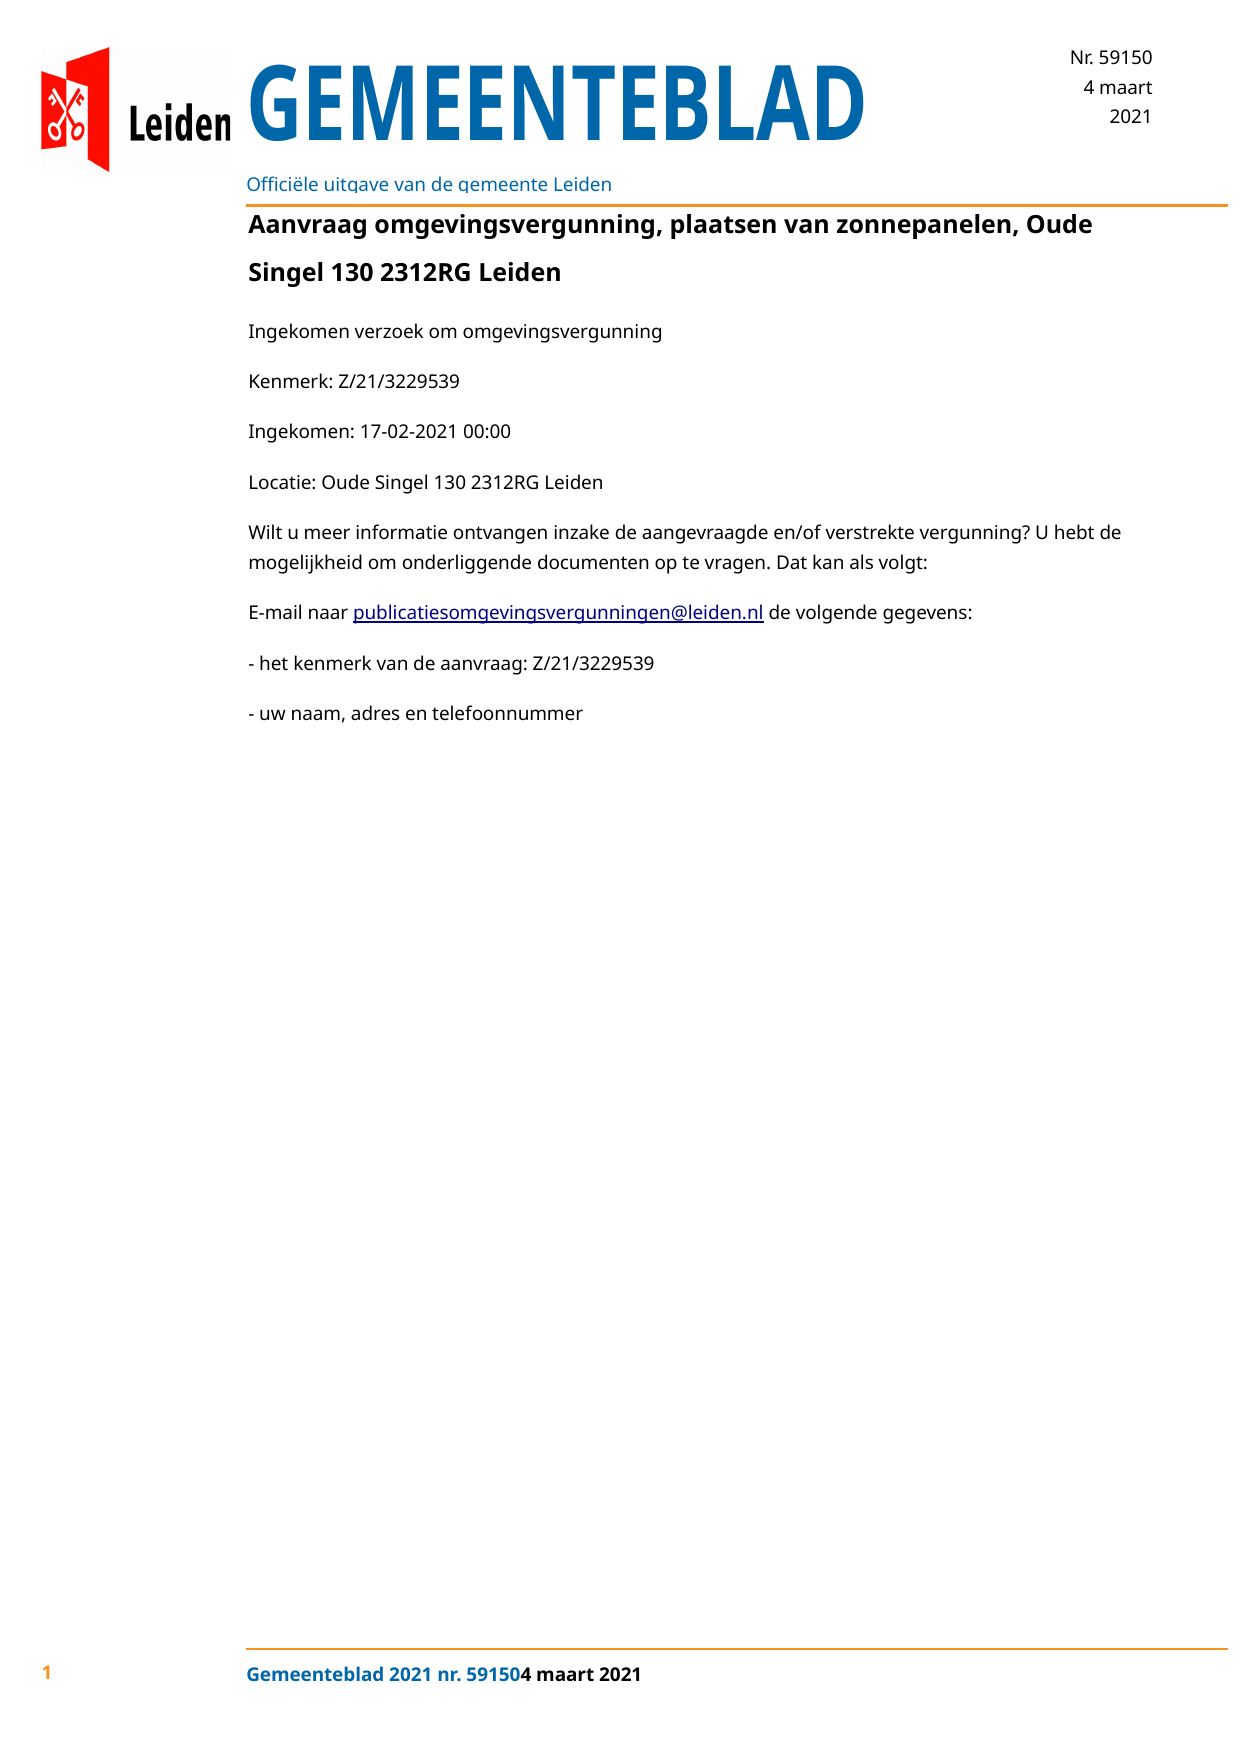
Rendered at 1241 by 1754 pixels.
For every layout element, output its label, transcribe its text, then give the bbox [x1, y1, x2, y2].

text - uw naam, adres en telefoonnummer [248, 700, 1152, 726]
text Ingekomen: 17-02-2021 00:00 [248, 419, 1152, 444]
text Wilt u meer informatie ontvangen inzake de aangevraagde en/of verstrekte vergunning? U hebt de mogelijkheid om onderliggende documenten op te vragen. Dat kan als volgt: [248, 519, 1152, 575]
text E-mail naar publicatiesomgevingsvergunningen@leiden.nl de volgende gegevens: [248, 599, 1152, 625]
text Aanvraag omgevingsvergunning, plaatsen van zonnepanelen, Oude Singel 130 2312RG Leiden [248, 207, 1152, 288]
text - het kenmerk van de aanvraag: Z/21/3229539 [248, 650, 1152, 676]
text Kenmerk: Z/21/3229539 [248, 368, 1152, 394]
text Locatie: Oude Singel 130 2312RG Leiden [248, 469, 1152, 495]
picture [41, 47, 231, 172]
text Ingekomen verzoek om omgevingsvergunning [248, 318, 1152, 344]
